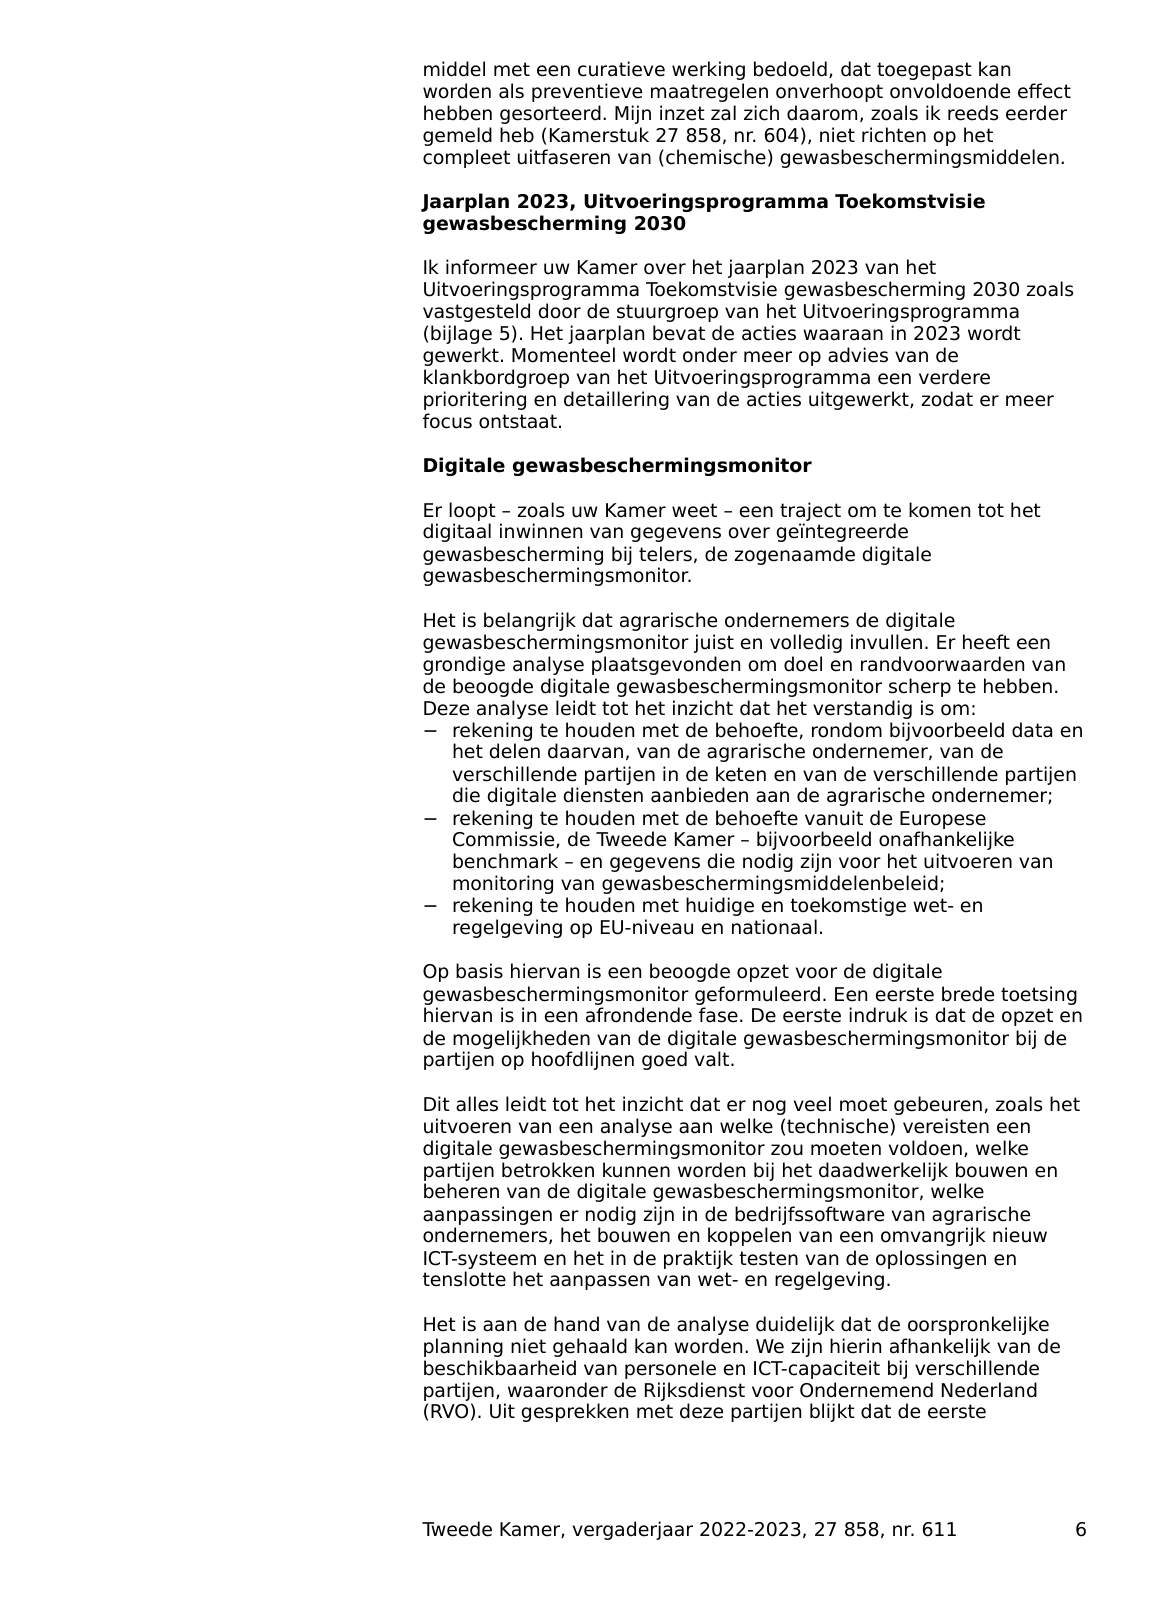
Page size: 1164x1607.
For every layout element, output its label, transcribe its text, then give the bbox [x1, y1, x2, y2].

text − rekening te houden met de behoefte vanuit de Europese Commissie, de Tweede Kamer – bijvoorbeeld onafhankelijke benchmark – en gegevens die nodig zijn voor het uitvoeren van monitoring van gewasbeschermingsmiddelenbeleid; [422, 807, 1087, 895]
subtitle Jaarplan 2023, Uitvoeringsprogramma Toekomstvisie gewasbescherming 2030 [422, 191, 1087, 235]
text Dit alles leidt tot het inzicht dat er nog veel moet gebeuren, zoals het uitvoeren van een analyse aan welke (technische) vereisten een digitale gewasbeschermingsmonitor zou moeten voldoen, welke partijen betrokken kunnen worden bij het daadwerkelijk bouwen en beheren van de digitale gewasbeschermingsmonitor, welke aanpassingen er nodig zijn in de bedrijfssoftware van agrarische ondernemers, het bouwen en koppelen van een omvangrijk nieuw ICT-systeem en het in de praktijk testen van de oplossingen en tenslotte het aanpassen van wet- en regelgeving. [422, 1093, 1087, 1291]
text Op basis hiervan is een beoogde opzet voor de digitale gewasbeschermingsmonitor geformuleerd. Een eerste brede toetsing hiervan is in een afrondende fase. De eerste indruk is dat de opzet en de mogelijkheden van de digitale gewasbeschermingsmonitor bij de partijen op hoofdlijnen goed valt. [422, 961, 1087, 1071]
text Ik informeer uw Kamer over het jaarplan 2023 van het Uitvoeringsprogramma Toekomstvisie gewasbescherming 2030 zoals vastgesteld door de stuurgroep van het Uitvoeringsprogramma (bijlage 5). Het jaarplan bevat de acties waaraan in 2023 wordt gewerkt. Momenteel wordt onder meer op advies van de klankbordgroep van het Uitvoeringsprogramma een verdere prioritering en detaillering van de acties uitgewerkt, zodat er meer focus ontstaat. [422, 257, 1087, 433]
text Het is aan de hand van de analyse duidelijk dat de oorspronkelijke planning niet gehaald kan worden. We zijn hierin afhankelijk van de beschikbaarheid van personele en ICT-capaciteit bij verschillende partijen, waaronder de Rijksdienst voor Ondernemend Nederland (RVO). Uit gesprekken met deze partijen blijkt dat de eerste [422, 1313, 1087, 1423]
text Er loopt – zoals uw Kamer weet – een traject om te komen tot het digitaal inwinnen van gegevens over geïntegreerde gewasbescherming bij telers, de zogenaamde digitale gewasbeschermingsmonitor. [422, 499, 1087, 587]
text middel met een curatieve werking bedoeld, dat toegepast kan worden als preventieve maatregelen onverhoopt onvoldoende effect hebben gesorteerd. Mijn inzet zal zich daarom, zoals ik reeds eerder gemeld heb (Kamerstuk 27 858, nr. 604), niet richten op het compleet uitfaseren van (chemische) gewasbeschermingsmiddelen. [422, 59, 1087, 169]
text − rekening te houden met huidige en toekomstige wet- en regelgeving op EU-niveau en nationaal. [422, 895, 1087, 939]
text Het is belangrijk dat agrarische ondernemers de digitale gewasbeschermingsmonitor juist en volledig invullen. Er heeft een grondige analyse plaatsgevonden om doel en randvoorwaarden van de beoogde digitale gewasbeschermingsmonitor scherp te hebben. Deze analyse leidt tot het inzicht dat het verstandig is om: [422, 609, 1087, 719]
text − rekening te houden met de behoefte, rondom bijvoorbeeld data en het delen daarvan, van de agrarische ondernemer, van de verschillende partijen in de keten en van de verschillende partijen die digitale diensten aanbieden aan de agrarische ondernemer; [422, 719, 1087, 807]
subtitle Digitale gewasbeschermingsmonitor [422, 455, 1087, 477]
